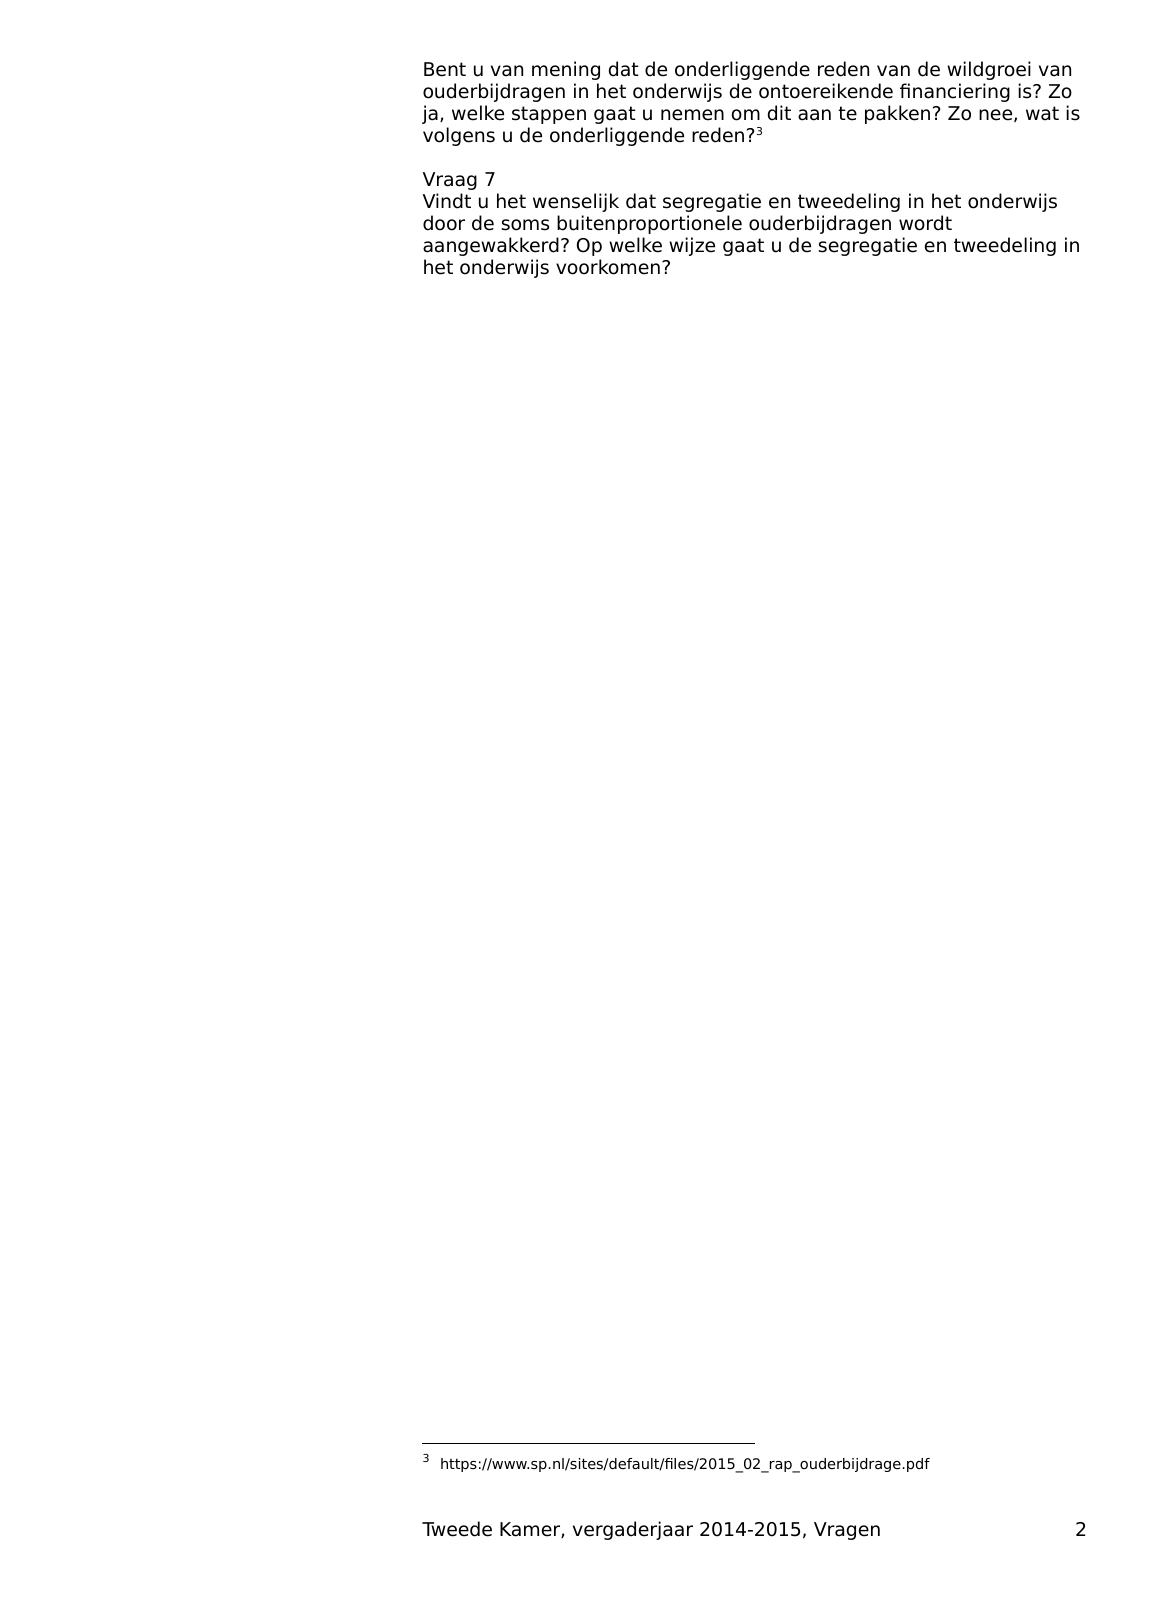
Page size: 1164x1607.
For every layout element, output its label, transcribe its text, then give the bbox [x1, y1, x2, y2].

text Bent u van mening dat de onderliggende reden van de wildgroei van ouderbijdragen in het onderwijs de ontoereikende financiering is? Zo ja, welke stappen gaat u nemen om dit aan te pakken? Zo nee, wat is volgens u de onderliggende reden? [422, 59, 1087, 147]
text Vraag 7 [422, 169, 1087, 191]
text Vindt u het wenselijk dat segregatie en tweedeling in het onderwijs door de soms buitenproportionele ouderbijdragen wordt aangewakkerd? Op welke wijze gaat u de segregatie en tweedeling in het onderwijs voorkomen? [422, 191, 1087, 279]
text https://www.sp.nl/sites/default/files/2015_02_rap_ouderbijdrage.pdf [422, 1452, 1087, 1474]
